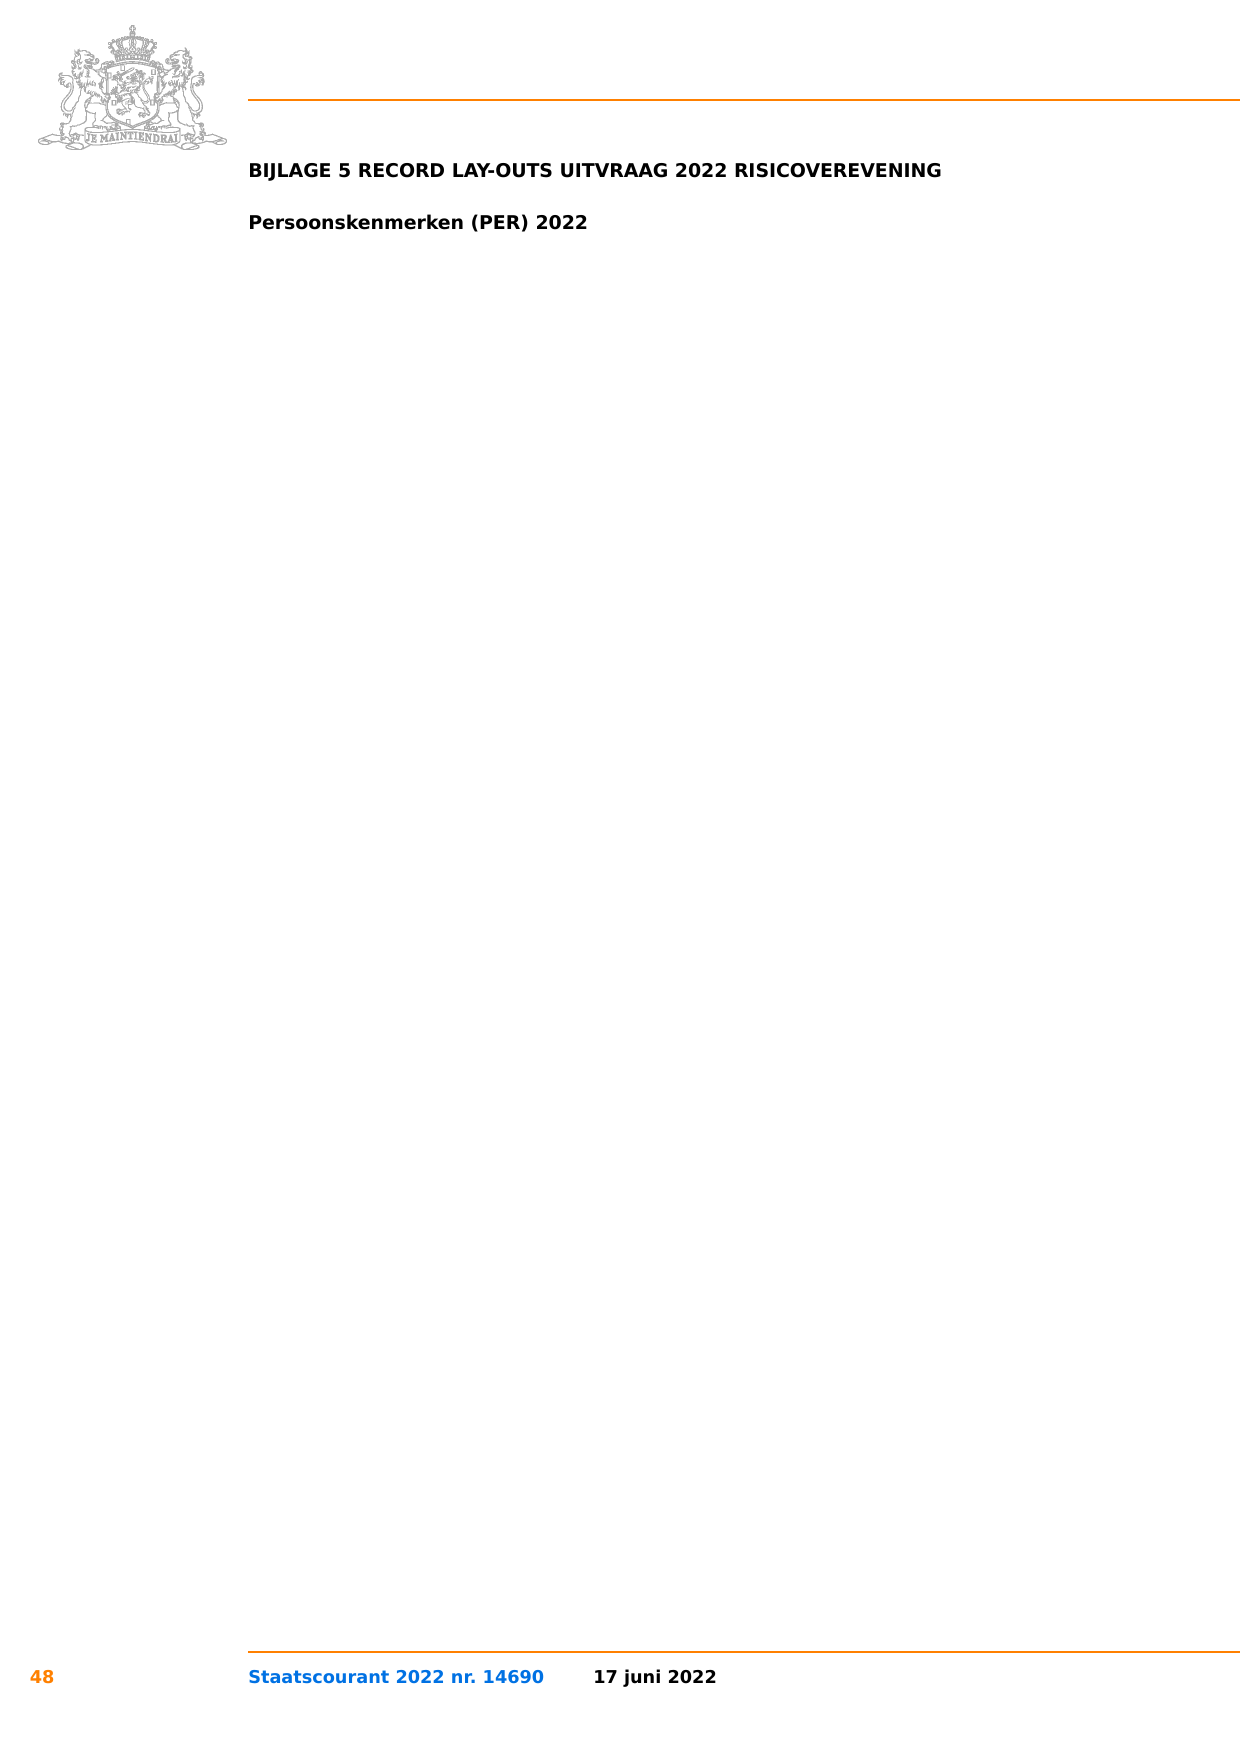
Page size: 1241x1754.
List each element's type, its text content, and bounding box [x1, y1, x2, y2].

subtitle Persoonskenmerken (PER) 2022 [248, 212, 1163, 234]
subtitle BIJLAGE 5 RECORD LAY-OUTS UITVRAAG 2022 RISICOVEREVENING [248, 160, 1163, 182]
picture [38, 25, 227, 150]
